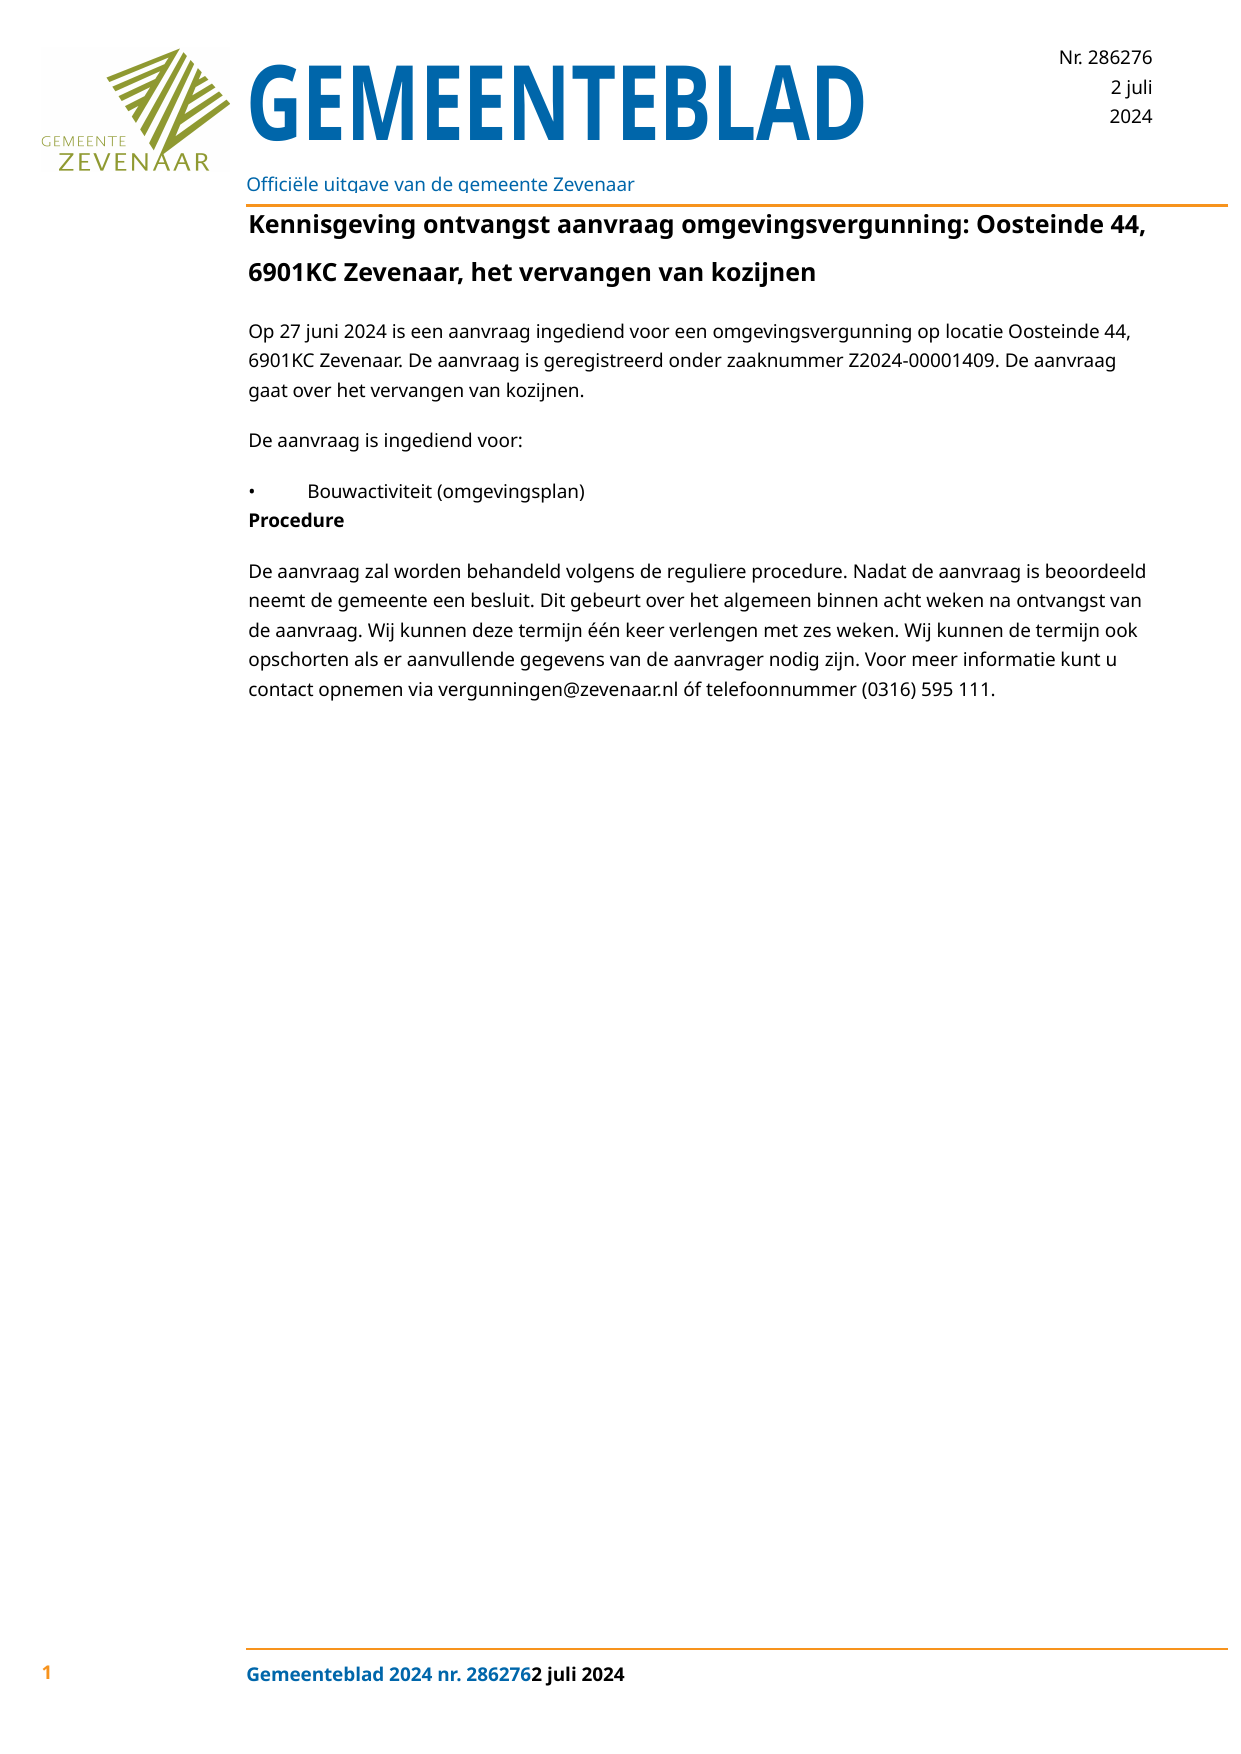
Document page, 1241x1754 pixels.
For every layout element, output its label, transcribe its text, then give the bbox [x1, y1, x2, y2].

text Procedure [248, 507, 1152, 533]
text Kennisgeving ontvangst aanvraag omgevingsvergunning: Oosteinde 44, 6901KC Zevenaar, het vervangen van kozijnen [248, 207, 1152, 288]
text De aanvraag zal worden behandeld volgens de reguliere procedure. Nadat de aanvraag is beoordeeld neemt de gemeente een besluit. Dit gebeurt over het algemeen binnen acht weken na ontvangst van de aanvraag. Wij kunnen deze termijn één keer verlengen met zes weken. Wij kunnen de termijn ook opschorten als er aanvullende gegevens van de aanvrager nodig zijn. Voor meer informatie kunt u contact opnemen via vergunningen@zevenaar.nl óf telefoonnummer (0316) 595 111. [248, 558, 1152, 702]
text Op 27 juni 2024 is een aanvraag ingediend voor een omgevingsvergunning op locatie Oosteinde 44, 6901KC Zevenaar. De aanvraag is geregistreerd onder zaaknummer Z2024-00001409. De aanvraag gaat over het vervangen van kozijnen. [248, 318, 1152, 403]
picture [41, 47, 231, 172]
text De aanvraag is ingediend voor: [248, 427, 1152, 453]
list Bouwactiviteit (omgevingsplan) [248, 478, 1152, 504]
